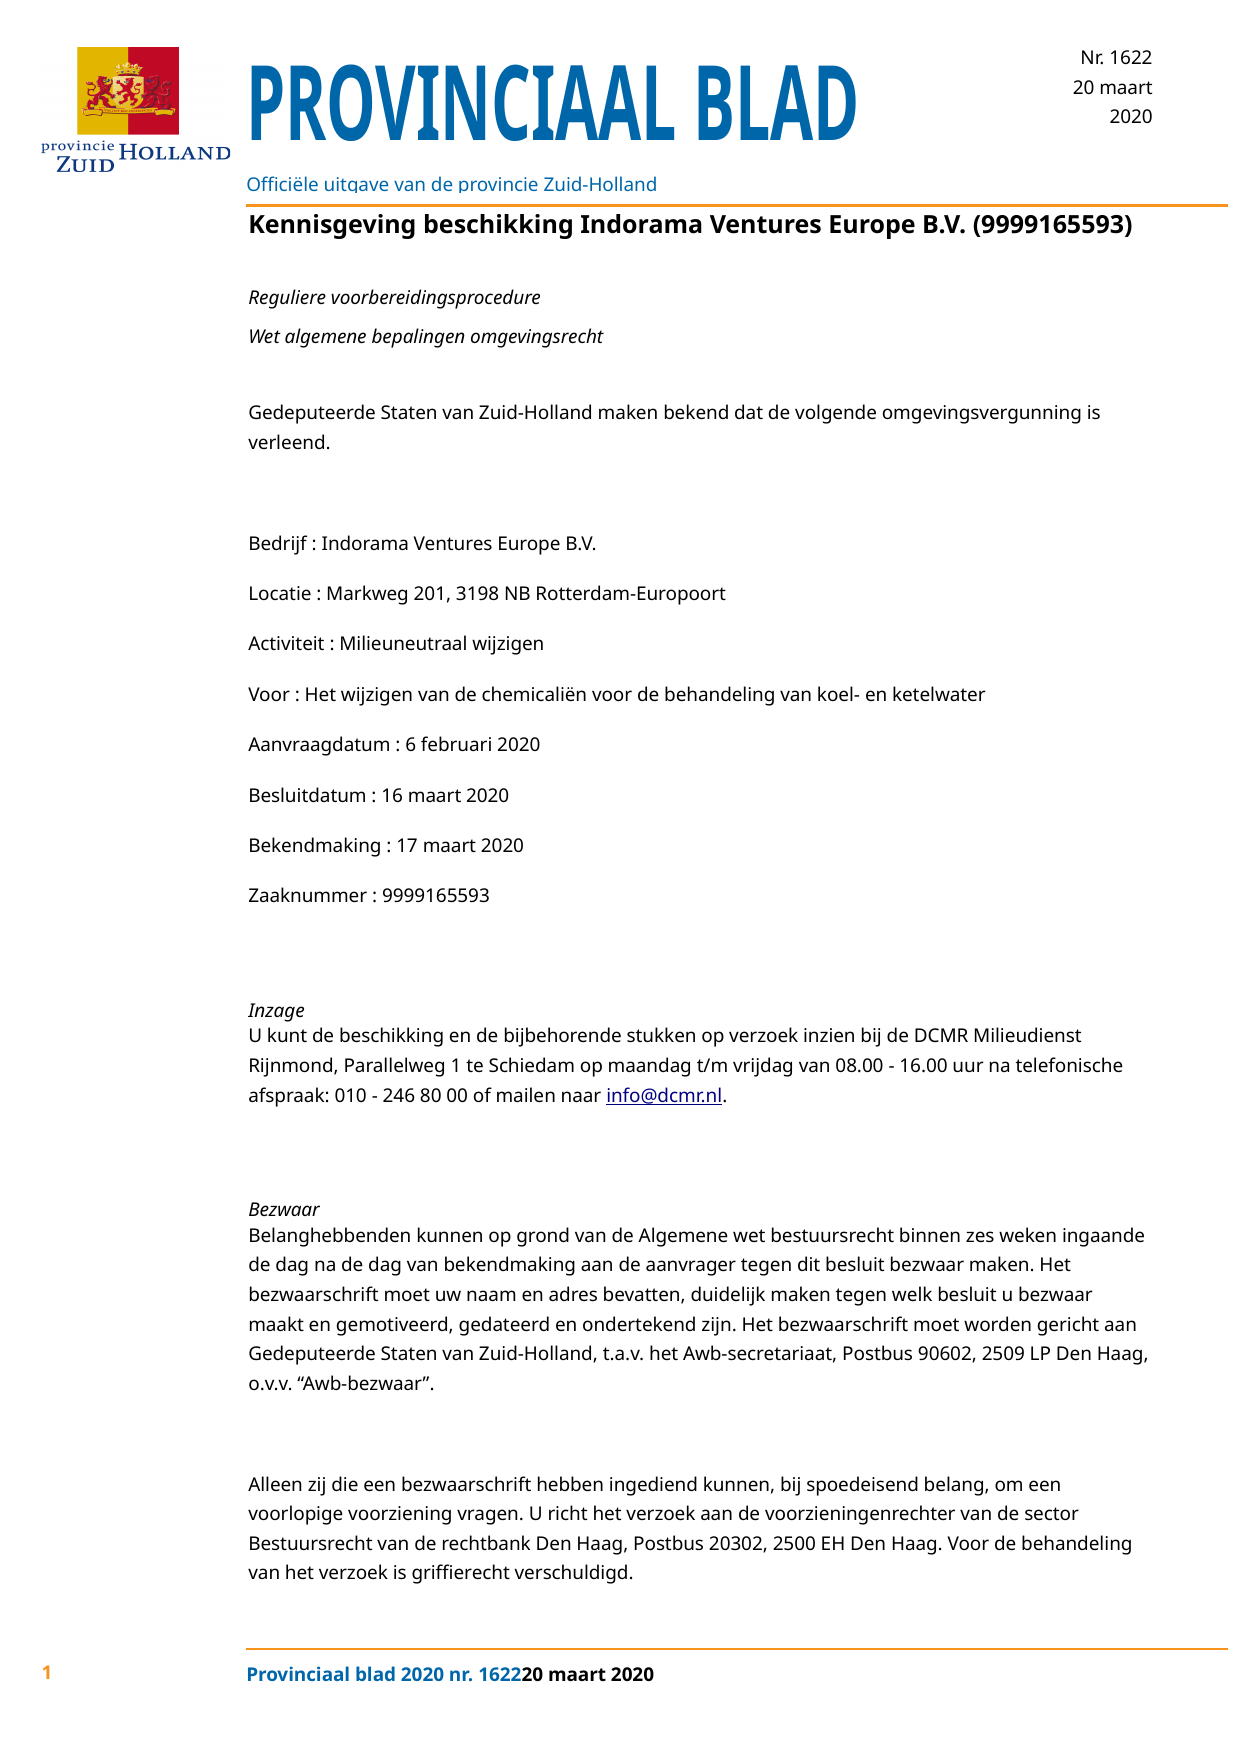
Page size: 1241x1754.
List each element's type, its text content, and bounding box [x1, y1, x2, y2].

text Inzage [248, 997, 1152, 1023]
text Besluitdatum : 16 maart 2020 [248, 782, 1152, 807]
text Bekendmaking : 17 maart 2020 [248, 832, 1152, 858]
text Alleen zij die een bezwaarschrift hebben ingediend kunnen, bij spoedeisend belang, om een voorlopige voorziening vragen. U richt het verzoek aan de voorzieningenrechter van de sector Bestuursrecht van de rechtbank Den Haag, Postbus 20302, 2500 EH Den Haag. Voor de behandeling van het verzoek is griffierecht verschuldigd. [248, 1471, 1152, 1585]
text Bedrijf : Indorama Ventures Europe B.V. [248, 530, 1152, 555]
text U kunt de beschikking en de bijbehorende stukken op verzoek inzien bij de DCMR Milieudienst Rijnmond, Parallelweg 1 te Schiedam op maandag t/m vrijdag van 08.00 - 16.00 uur na telefonische afspraak: 010 - 246 80 00 of mailen naar info@dcmr.nl. [248, 1023, 1152, 1108]
text Kennisgeving beschikking Indorama Ventures Europe B.V. (9999165593) [248, 207, 1152, 241]
text Aanvraagdatum : 6 februari 2020 [248, 731, 1152, 757]
text Reguliere voorbereidingsprocedure [248, 284, 1152, 309]
text Zaaknummer : 9999165593 [248, 883, 1152, 908]
text Gedeputeerde Staten van Zuid-Holland maken bekend dat de volgende omgevingsvergunning is verleend. [248, 399, 1152, 454]
text Bezwaar [248, 1196, 1152, 1222]
picture [41, 47, 231, 172]
text Locatie : Markweg 201, 3198 NB Rotterdam-Europoort [248, 580, 1152, 606]
text Activiteit : Milieuneutraal wijzigen [248, 631, 1152, 656]
text Voor : Het wijzigen van de chemicaliën voor de behandeling van koel- en ketelwater [248, 681, 1152, 707]
text Wet algemene bepalingen omgevingsrecht [248, 323, 1152, 349]
text Belanghebbenden kunnen op grond van de Algemene wet bestuursrecht binnen zes weken ingaande de dag na de dag van bekendmaking aan de aanvrager tegen dit besluit bezwaar maken. Het bezwaarschrift moet uw naam en adres bevatten, duidelijk maken tegen welk besluit u bezwaar maakt en gemotiveerd, gedateerd en ondertekend zijn. Het bezwaarschrift moet worden gericht aan Gedeputeerde Staten van Zuid-Holland, t.a.v. het Awb-secretariaat, Postbus 90602, 2509 LP Den Haag, o.v.v. “Awb-bezwaar”. [248, 1222, 1152, 1396]
